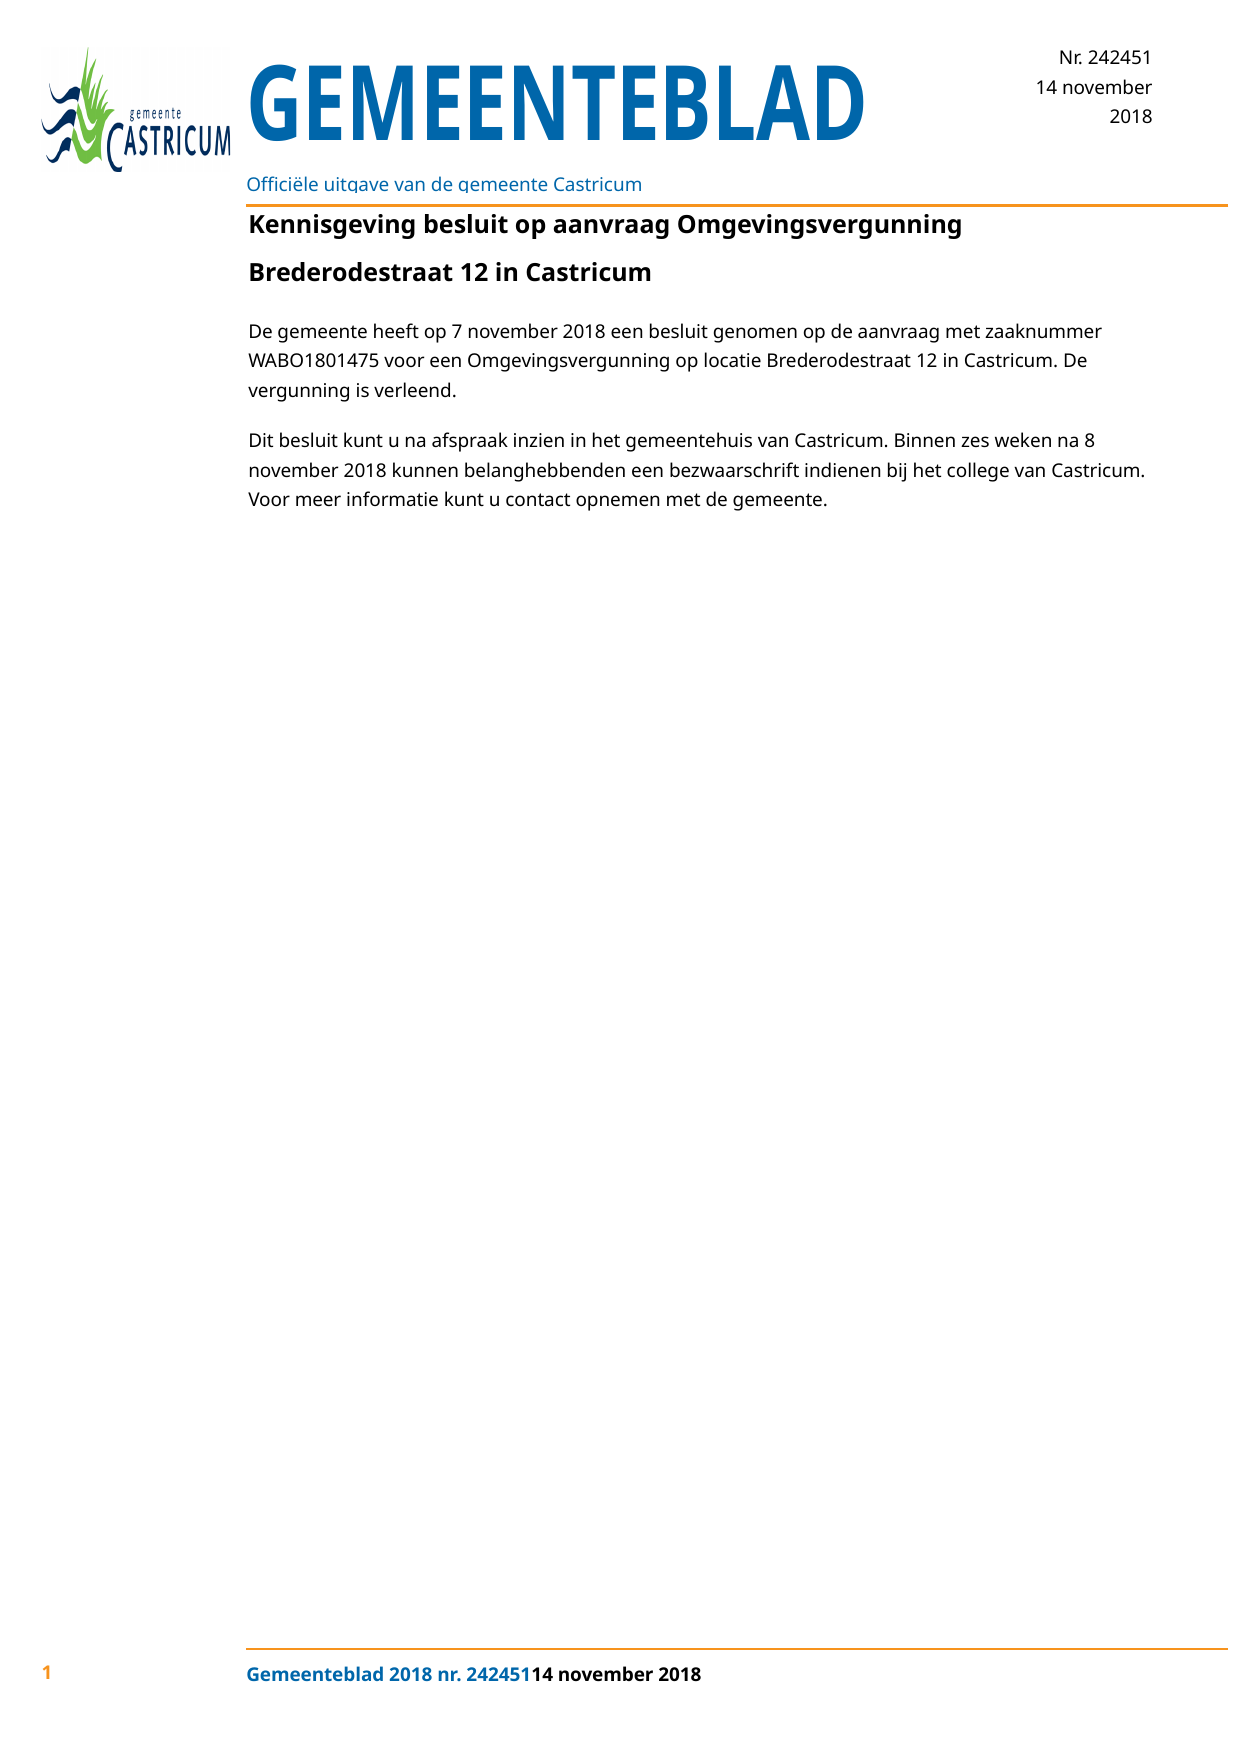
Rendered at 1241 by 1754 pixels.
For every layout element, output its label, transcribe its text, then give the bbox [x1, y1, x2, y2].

picture [41, 47, 231, 172]
text Dit besluit kunt u na afspraak inzien in het gemeentehuis van Castricum. Binnen zes weken na 8 november 2018 kunnen belanghebbenden een bezwaarschrift indienen bij het college van Castricum. Voor meer informatie kunt u contact opnemen met de gemeente. [248, 427, 1152, 512]
text Kennisgeving besluit op aanvraag Omgevingsvergunning Brederodestraat 12 in Castricum [248, 207, 1152, 288]
text De gemeente heeft op 7 november 2018 een besluit genomen op de aanvraag met zaaknummer WABO1801475 voor een Omgevingsvergunning op locatie Brederodestraat 12 in Castricum. De vergunning is verleend. [248, 318, 1152, 403]
